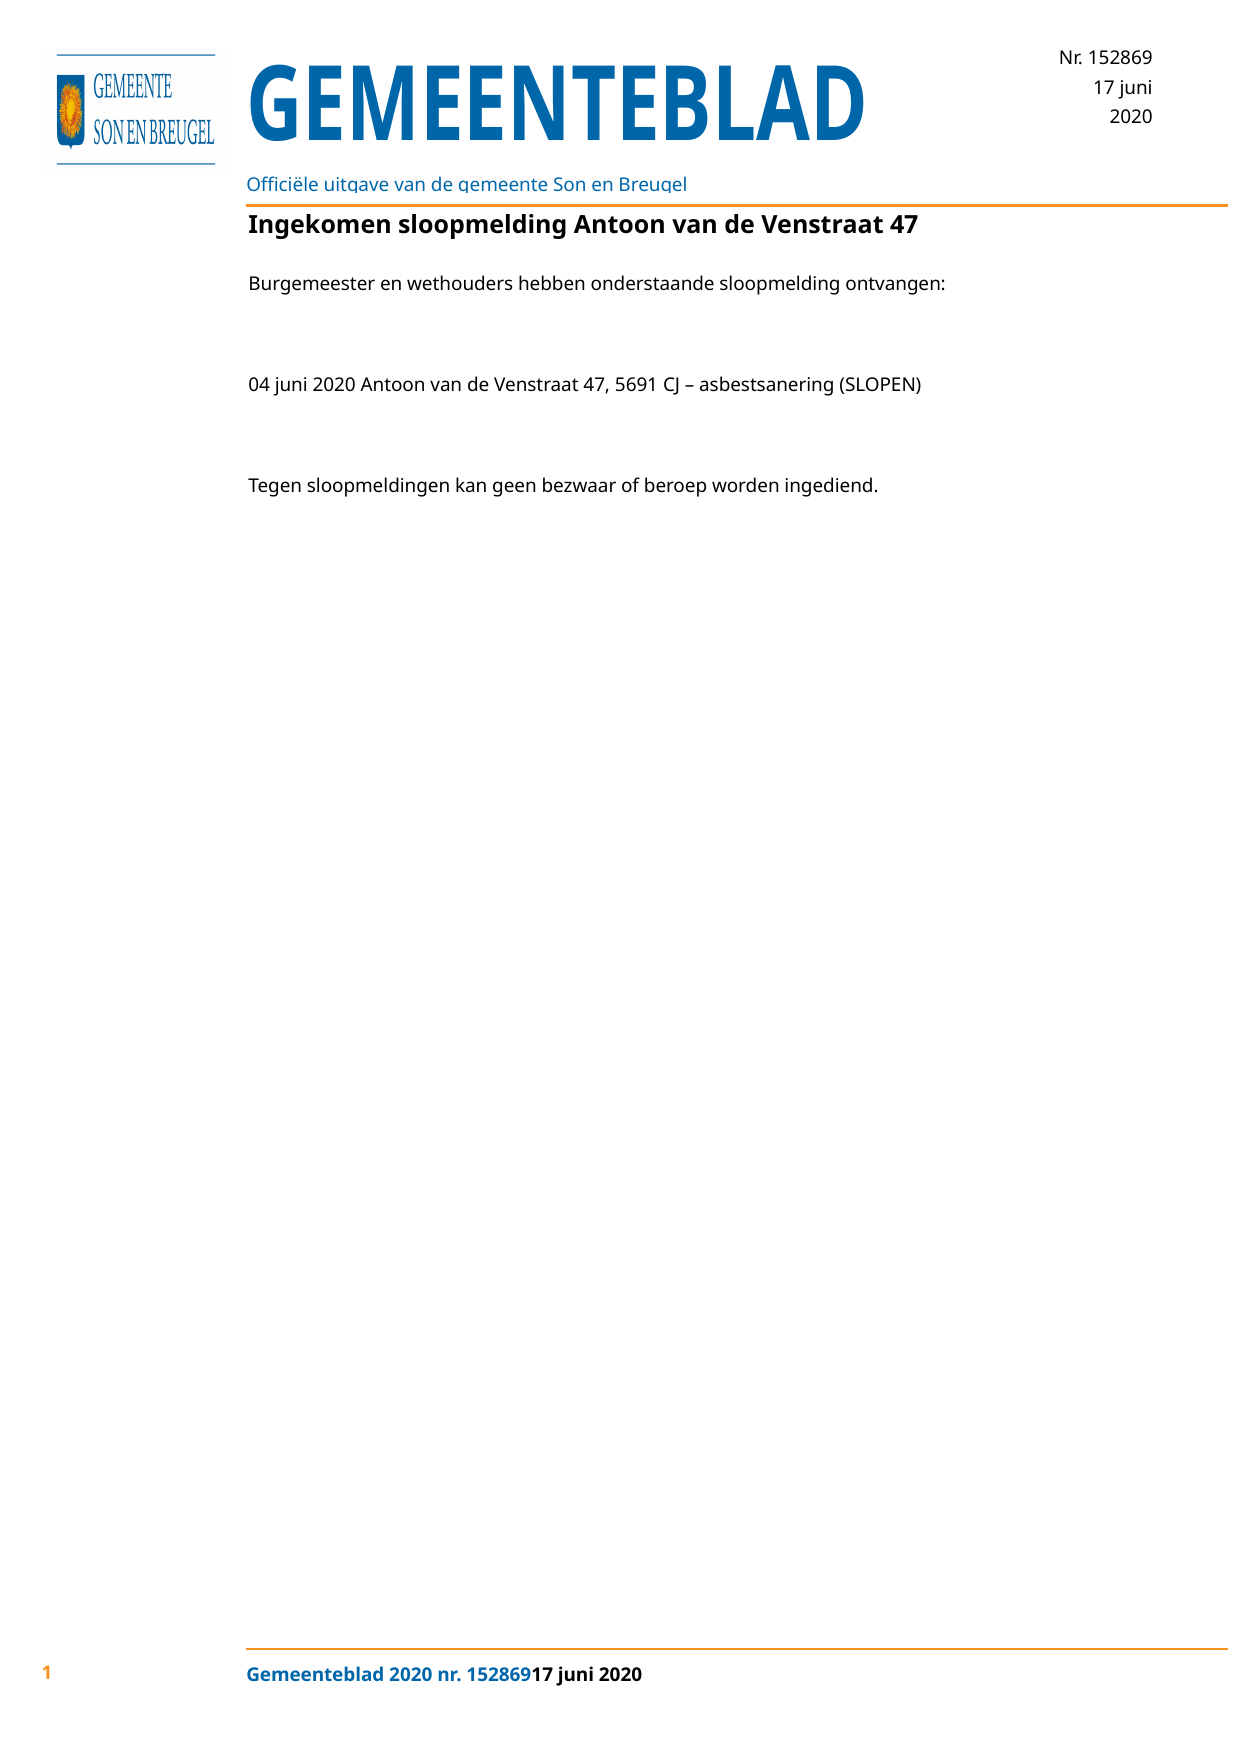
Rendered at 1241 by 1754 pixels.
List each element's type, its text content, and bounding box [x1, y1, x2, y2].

text Ingekomen sloopmelding Antoon van de Venstraat 47 [248, 207, 1152, 241]
text Tegen sloopmeldingen kan geen bezwaar of beroep worden ingediend. [248, 472, 1152, 498]
text Burgemeester en wethouders hebben onderstaande sloopmelding ontvangen: [248, 270, 1152, 296]
text 04 juni 2020 Antoon van de Venstraat 47, 5691 CJ – asbestsanering (SLOPEN) [248, 371, 1152, 397]
picture [41, 47, 231, 172]
